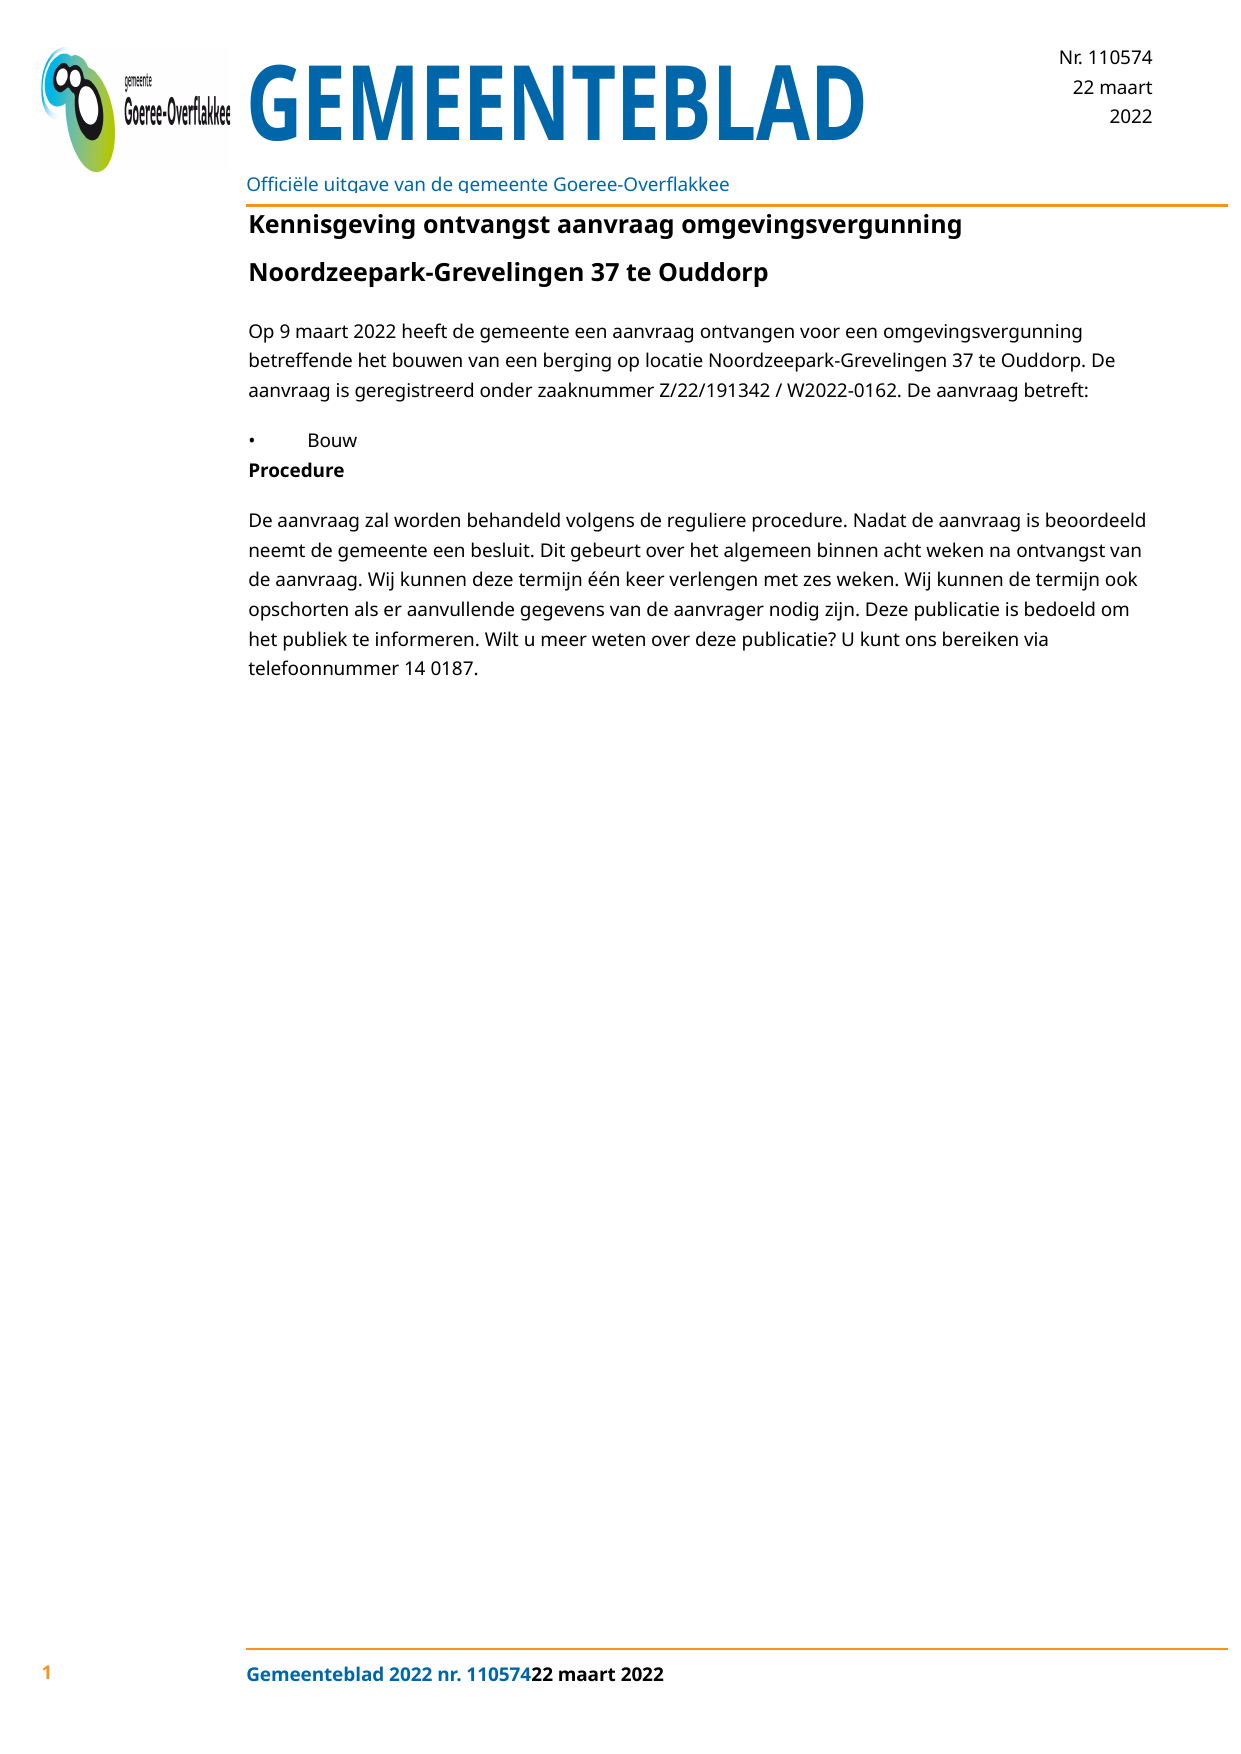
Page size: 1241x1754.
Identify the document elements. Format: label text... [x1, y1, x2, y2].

text De aanvraag zal worden behandeld volgens de reguliere procedure. Nadat de aanvraag is beoordeeld neemt de gemeente een besluit. Dit gebeurt over het algemeen binnen acht weken na ontvangst van de aanvraag. Wij kunnen deze termijn één keer verlengen met zes weken. Wij kunnen de termijn ook opschorten als er aanvullende gegevens van de aanvrager nodig zijn. Deze publicatie is bedoeld om het publiek te informeren. Wilt u meer weten over deze publicatie? U kunt ons bereiken via telefoonnummer 14 0187. [248, 507, 1152, 681]
picture [41, 47, 231, 172]
text Procedure [248, 457, 1152, 483]
text Op 9 maart 2022 heeft de gemeente een aanvraag ontvangen voor een omgevingsvergunning betreffende het bouwen van een berging op locatie Noordzeepark-Grevelingen 37 te Ouddorp. De aanvraag is geregistreerd onder zaaknummer Z/22/191342 / W2022-0162. De aanvraag betreft: [248, 318, 1152, 403]
text Kennisgeving ontvangst aanvraag omgevingsvergunning Noordzeepark-Grevelingen 37 te Ouddorp [248, 207, 1152, 288]
list Bouw [248, 427, 1152, 453]
